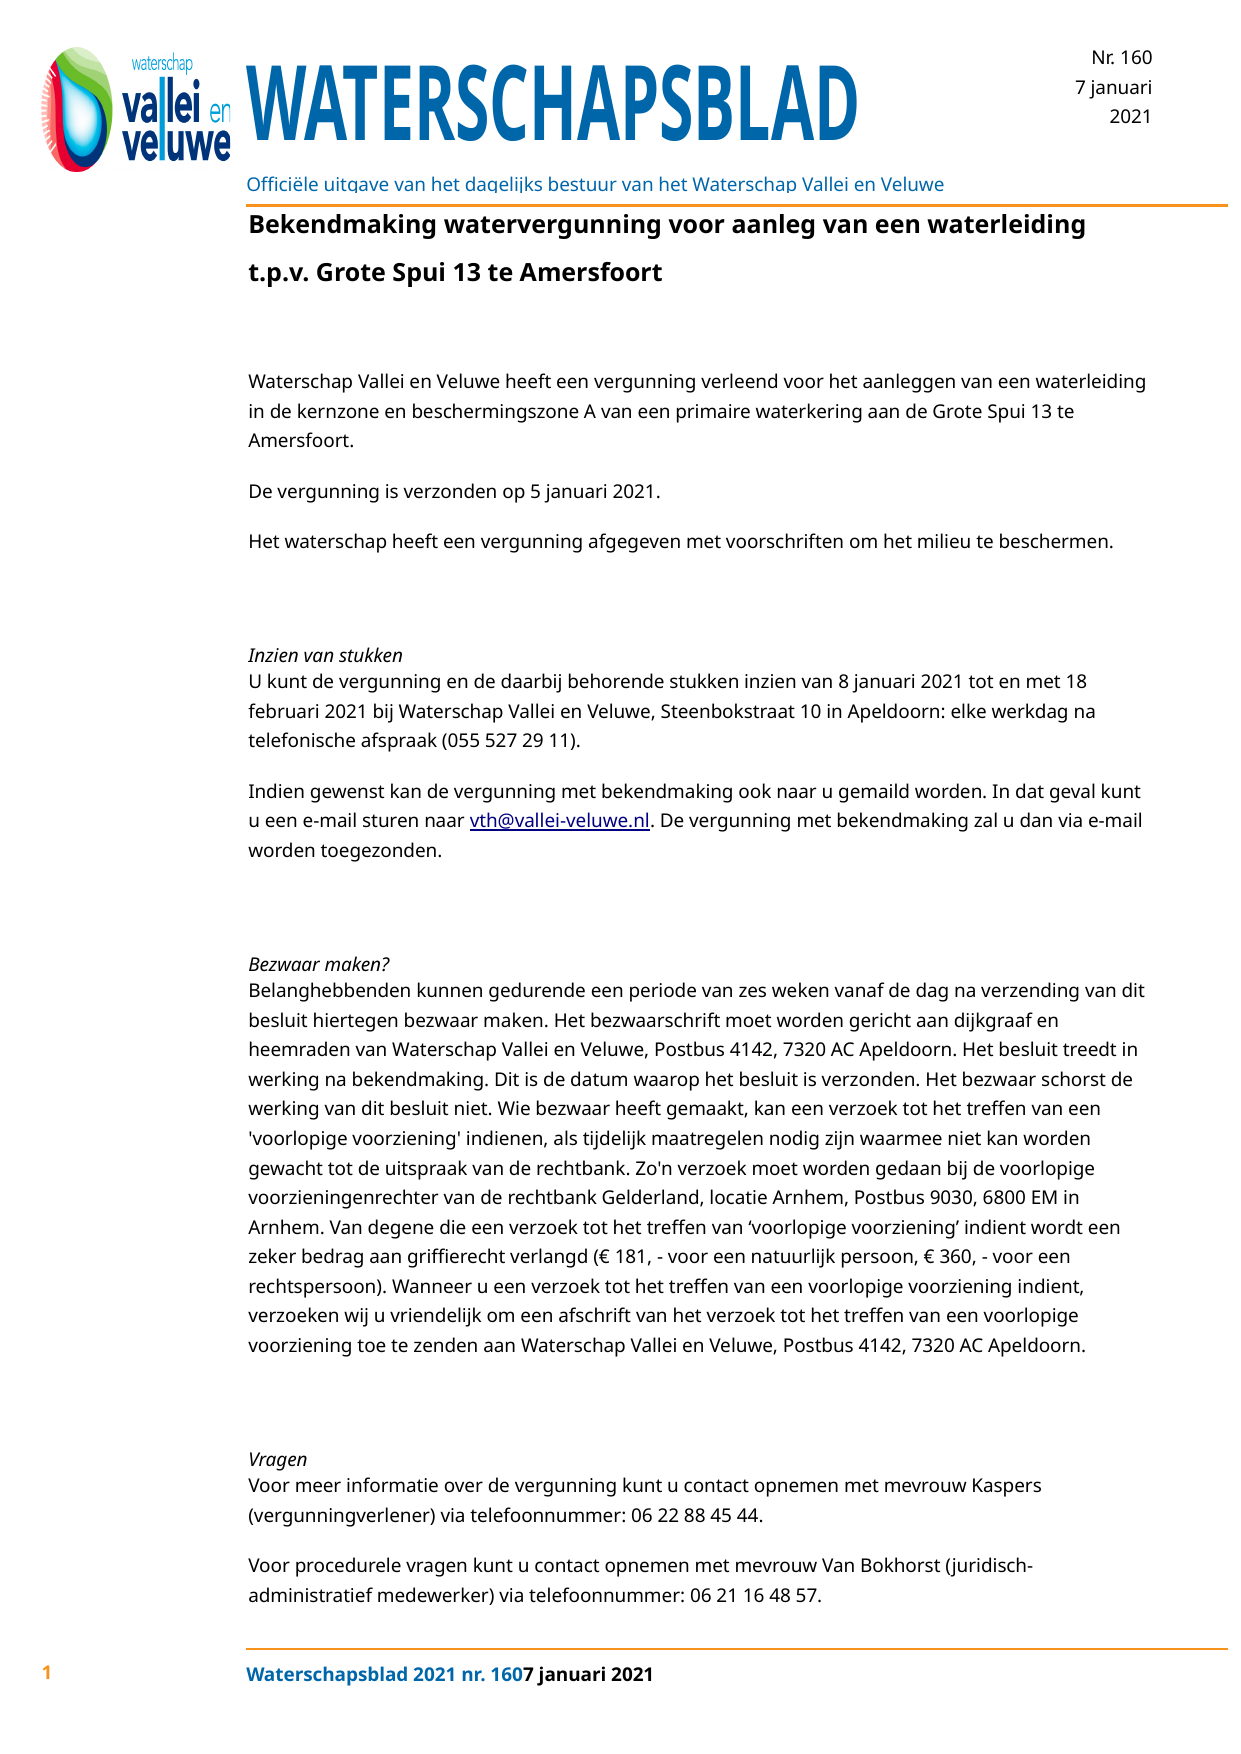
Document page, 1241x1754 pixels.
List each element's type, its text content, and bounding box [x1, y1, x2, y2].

text Bezwaar maken? [248, 952, 1152, 977]
picture [41, 47, 231, 172]
text Het waterschap heeft een vergunning afgegeven met voorschriften om het milieu te beschermen. [248, 528, 1152, 554]
text U kunt de vergunning en de daarbij behorende stukken inzien van 8 januari 2021 tot en met 18 februari 2021 bij Waterschap Vallei en Veluwe, Steenbokstraat 10 in Apeldoorn: elke werkdag na telefonische afspraak (055 527 29 11). [248, 668, 1152, 753]
text Belanghebbenden kunnen gedurende een periode van zes weken vanaf de dag na verzending van dit besluit hiertegen bezwaar maken. Het bezwaarschrift moet worden gericht aan dijkgraaf en heemraden van Waterschap Vallei en Veluwe, Postbus 4142, 7320 AC Apeldoorn. Het besluit treedt in werking na bekendmaking. Dit is de datum waarop het besluit is verzonden. Het bezwaar schorst de werking van dit besluit niet. Wie bezwaar heeft gemaakt, kan een verzoek tot het treffen van een 'voorlopige voorziening' indienen, als tijdelijk maatregelen nodig zijn waarmee niet kan worden gewacht tot de uitspraak van de rechtbank. Zo'n verzoek moet worden gedaan bij de voorlopige voorzieningenrechter van de rechtbank Gelderland, locatie Arnhem, Postbus 9030, 6800 EM in Arnhem. Van degene die een verzoek tot het treffen van ‘voorlopige voorziening’ indient wordt een zeker bedrag aan griffierecht verlangd (€ 181, - voor een natuurlijk persoon, € 360, - voor een rechtspersoon). Wanneer u een verzoek tot het treffen van een voorlopige voorziening indient, verzoeken wij u vriendelijk om een afschrift van het verzoek tot het treffen van een voorlopige voorziening toe te zenden aan Waterschap Vallei en Veluwe, Postbus 4142, 7320 AC Apeldoorn. [248, 977, 1152, 1358]
text Indien gewenst kan de vergunning met bekendmaking ook naar u gemaild worden. In dat geval kunt u een e-mail sturen naar vth@vallei-veluwe.nl. De vergunning met bekendmaking zal u dan via e-mail worden toegezonden. [248, 778, 1152, 863]
text Bekendmaking watervergunning voor aanleg van een waterleiding t.p.v. Grote Spui 13 te Amersfoort [248, 207, 1152, 288]
text Inzien van stukken [248, 643, 1152, 668]
text Voor meer informatie over de vergunning kunt u contact opnemen met mevrouw Kaspers (vergunningverlener) via telefoonnummer: 06 22 88 45 44. [248, 1472, 1152, 1528]
text Vragen [248, 1447, 1152, 1472]
text Waterschap Vallei en Veluwe heeft een vergunning verleend voor het aanleggen van een waterleiding in de kernzone en beschermingszone A van een primaire waterkering aan de Grote Spui 13 te Amersfoort. [248, 368, 1152, 453]
text Voor procedurele vragen kunt u contact opnemen met mevrouw Van Bokhorst (juridisch-administratief medewerker) via telefoonnummer: 06 21 16 48 57. [248, 1552, 1152, 1608]
text De vergunning is verzonden op 5 januari 2021. [248, 478, 1152, 504]
